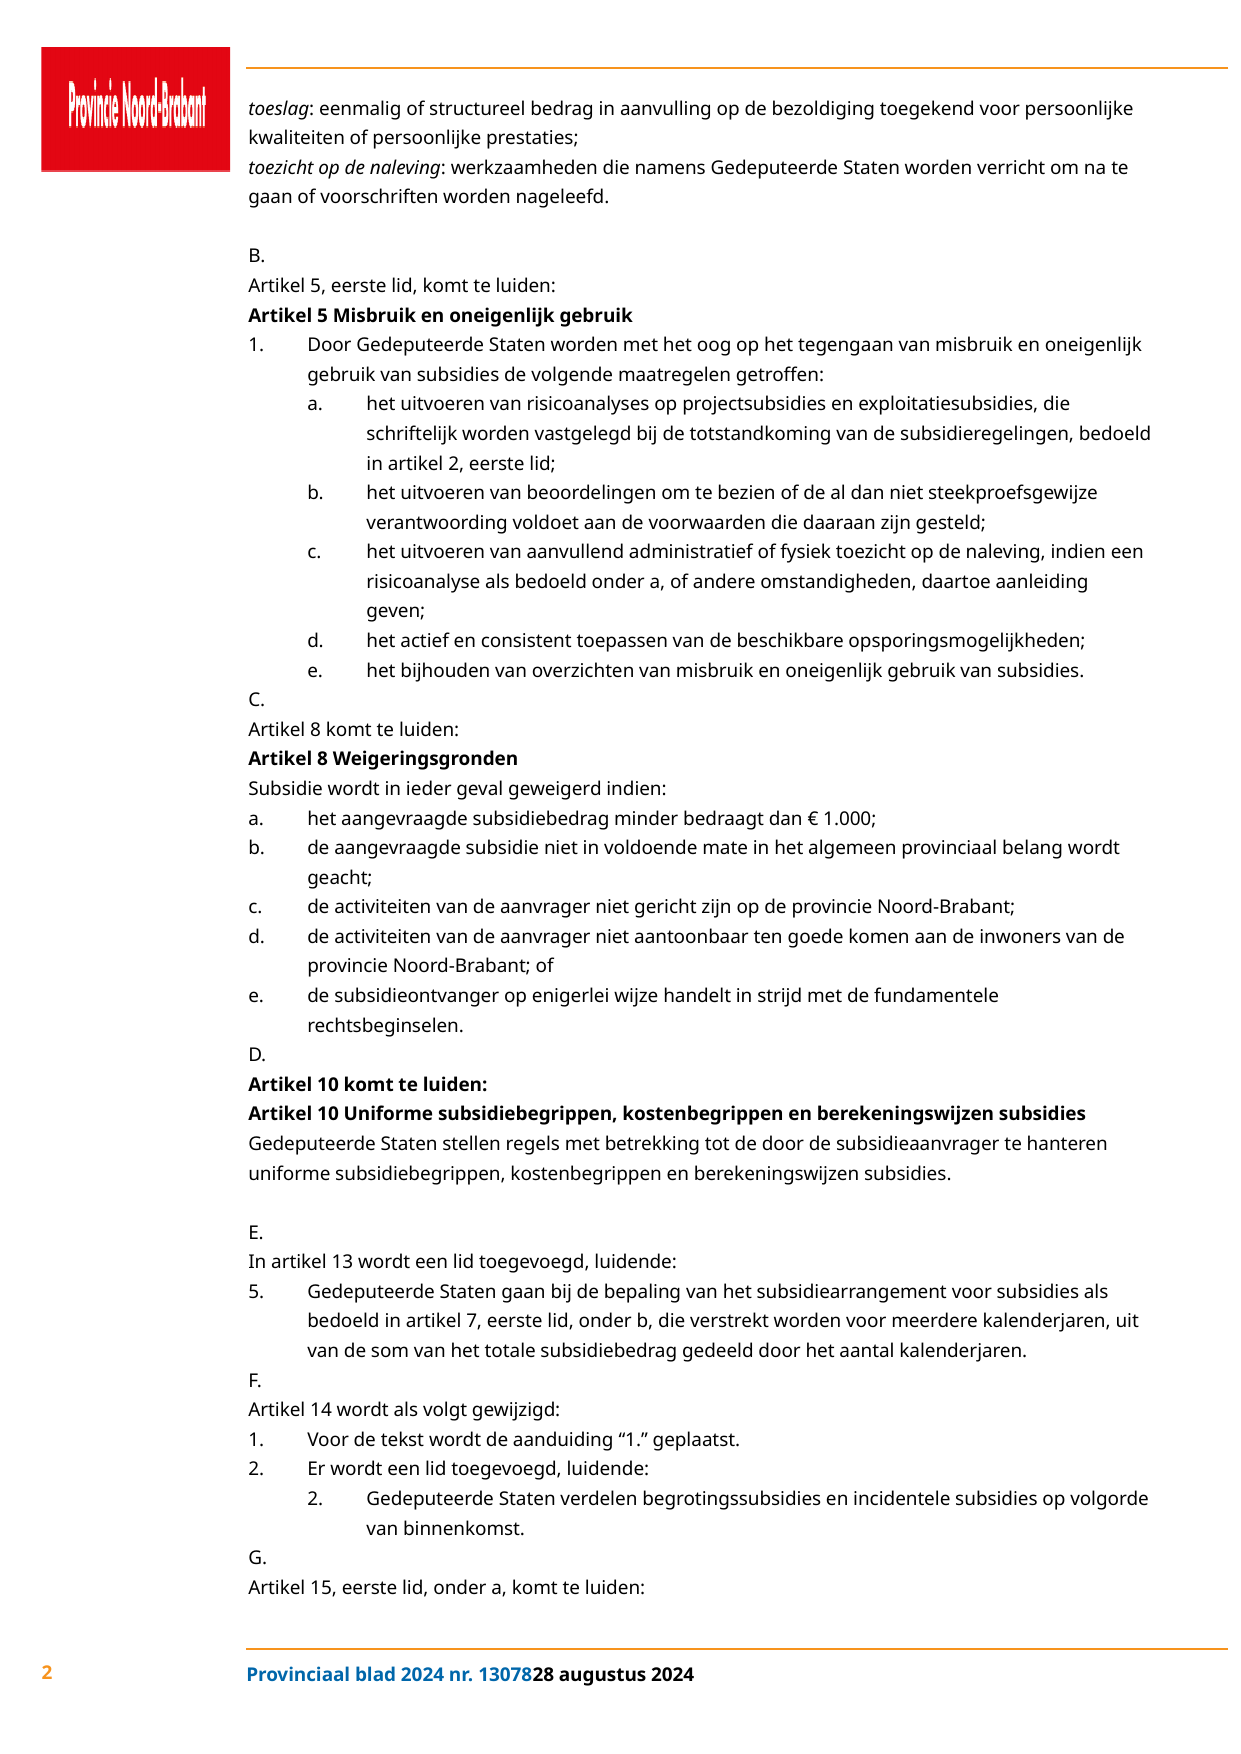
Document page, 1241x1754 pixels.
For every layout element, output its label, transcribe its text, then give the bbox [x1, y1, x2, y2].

text E. [248, 1219, 1152, 1245]
list Gedeputeerde Staten verdelen begrotingssubsidies en incidentele subsidies op volgorde van binnenkomst. [307, 1485, 1152, 1541]
text D. [248, 1041, 1152, 1067]
text Artikel 14 wordt als volgt gewijzigd: [248, 1396, 1152, 1422]
picture [41, 47, 231, 172]
list de aangevraagde subsidie niet in voldoende mate in het algemeen provinciaal belang wordt geacht; [248, 834, 1152, 890]
text Artikel 8 Weigeringsgronden [248, 746, 1152, 771]
text Artikel 10 komt te luiden: [248, 1071, 1152, 1097]
text Artikel 15, eerste lid, onder a, komt te luiden: [248, 1574, 1152, 1600]
text Gedeputeerde Staten stellen regels met betrekking tot de door de subsidieaanvrager te hanteren uniforme subsidiebegrippen, kostenbegrippen en berekeningswijzen subsidies. [248, 1130, 1152, 1186]
text toezicht op de naleving: werkzaamheden die namens Gedeputeerde Staten worden verricht om na te gaan of voorschriften worden nageleefd. [248, 154, 1152, 209]
list Er wordt een lid toegevoegd, luidende: [248, 1456, 1152, 1481]
text Artikel 8 komt te luiden: [248, 716, 1152, 742]
list Voor de tekst wordt de aanduiding “1.” geplaatst. [248, 1426, 1152, 1452]
text Artikel 10 Uniforme subsidiebegrippen, kostenbegrippen en berekeningswijzen subsidies [248, 1101, 1152, 1126]
list het uitvoeren van risicoanalyses op projectsubsidies en exploitatiesubsidies, die schriftelijk worden vastgelegd bij de totstandkoming van de subsidieregelingen, bedoeld in artikel 2, eerste lid; [307, 391, 1152, 476]
text C. [248, 686, 1152, 712]
list het aangevraagde subsidiebedrag minder bedraagt dan € 1.000; [248, 805, 1152, 831]
text G. [248, 1544, 1152, 1570]
text Subsidie wordt in ieder geval geweigerd indien: [248, 775, 1152, 801]
text F. [248, 1367, 1152, 1393]
text Artikel 5, eerste lid, komt te luiden: [248, 272, 1152, 298]
text Artikel 5 Misbruik en oneigenlijk gebruik [248, 302, 1152, 328]
text toeslag: eenmalig of structureel bedrag in aanvulling op de bezoldiging toegekend voor persoonlijke kwaliteiten of persoonlijke prestaties; [248, 95, 1152, 150]
list Gedeputeerde Staten gaan bij de bepaling van het subsidiearrangement voor subsidies als bedoeld in artikel 7, eerste lid, onder b, die verstrekt worden voor meerdere kalenderjaren, uit van de som van het totale subsidiebedrag gedeeld door het aantal kalenderjaren. [248, 1278, 1152, 1363]
list het actief en consistent toepassen van de beschikbare opsporingsmogelijkheden; [307, 627, 1152, 653]
text In artikel 13 wordt een lid toegevoegd, luidende: [248, 1248, 1152, 1274]
list de activiteiten van de aanvrager niet gericht zijn op de provincie Noord-Brabant; [248, 893, 1152, 919]
list het uitvoeren van aanvullend administratief of fysiek toezicht op de naleving, indien een risicoanalyse als bedoeld onder a, of andere omstandigheden, daartoe aanleiding geven; [307, 538, 1152, 623]
list de subsidieontvanger op enigerlei wijze handelt in strijd met de fundamentele rechtsbeginselen. [248, 982, 1152, 1038]
list Door Gedeputeerde Staten worden met het oog op het tegengaan van misbruik en oneigenlijk gebruik van subsidies de volgende maatregelen getroffen: [248, 331, 1152, 387]
list de activiteiten van de aanvrager niet aantoonbaar ten goede komen aan de inwoners van de provincie Noord-Brabant; of [248, 923, 1152, 978]
list het bijhouden van overzichten van misbruik en oneigenlijk gebruik van subsidies. [307, 657, 1152, 683]
list het uitvoeren van beoordelingen om te bezien of de al dan niet steekproefsgewijze verantwoording voldoet aan de voorwaarden die daaraan zijn gesteld; [307, 479, 1152, 535]
text B. [248, 243, 1152, 268]
